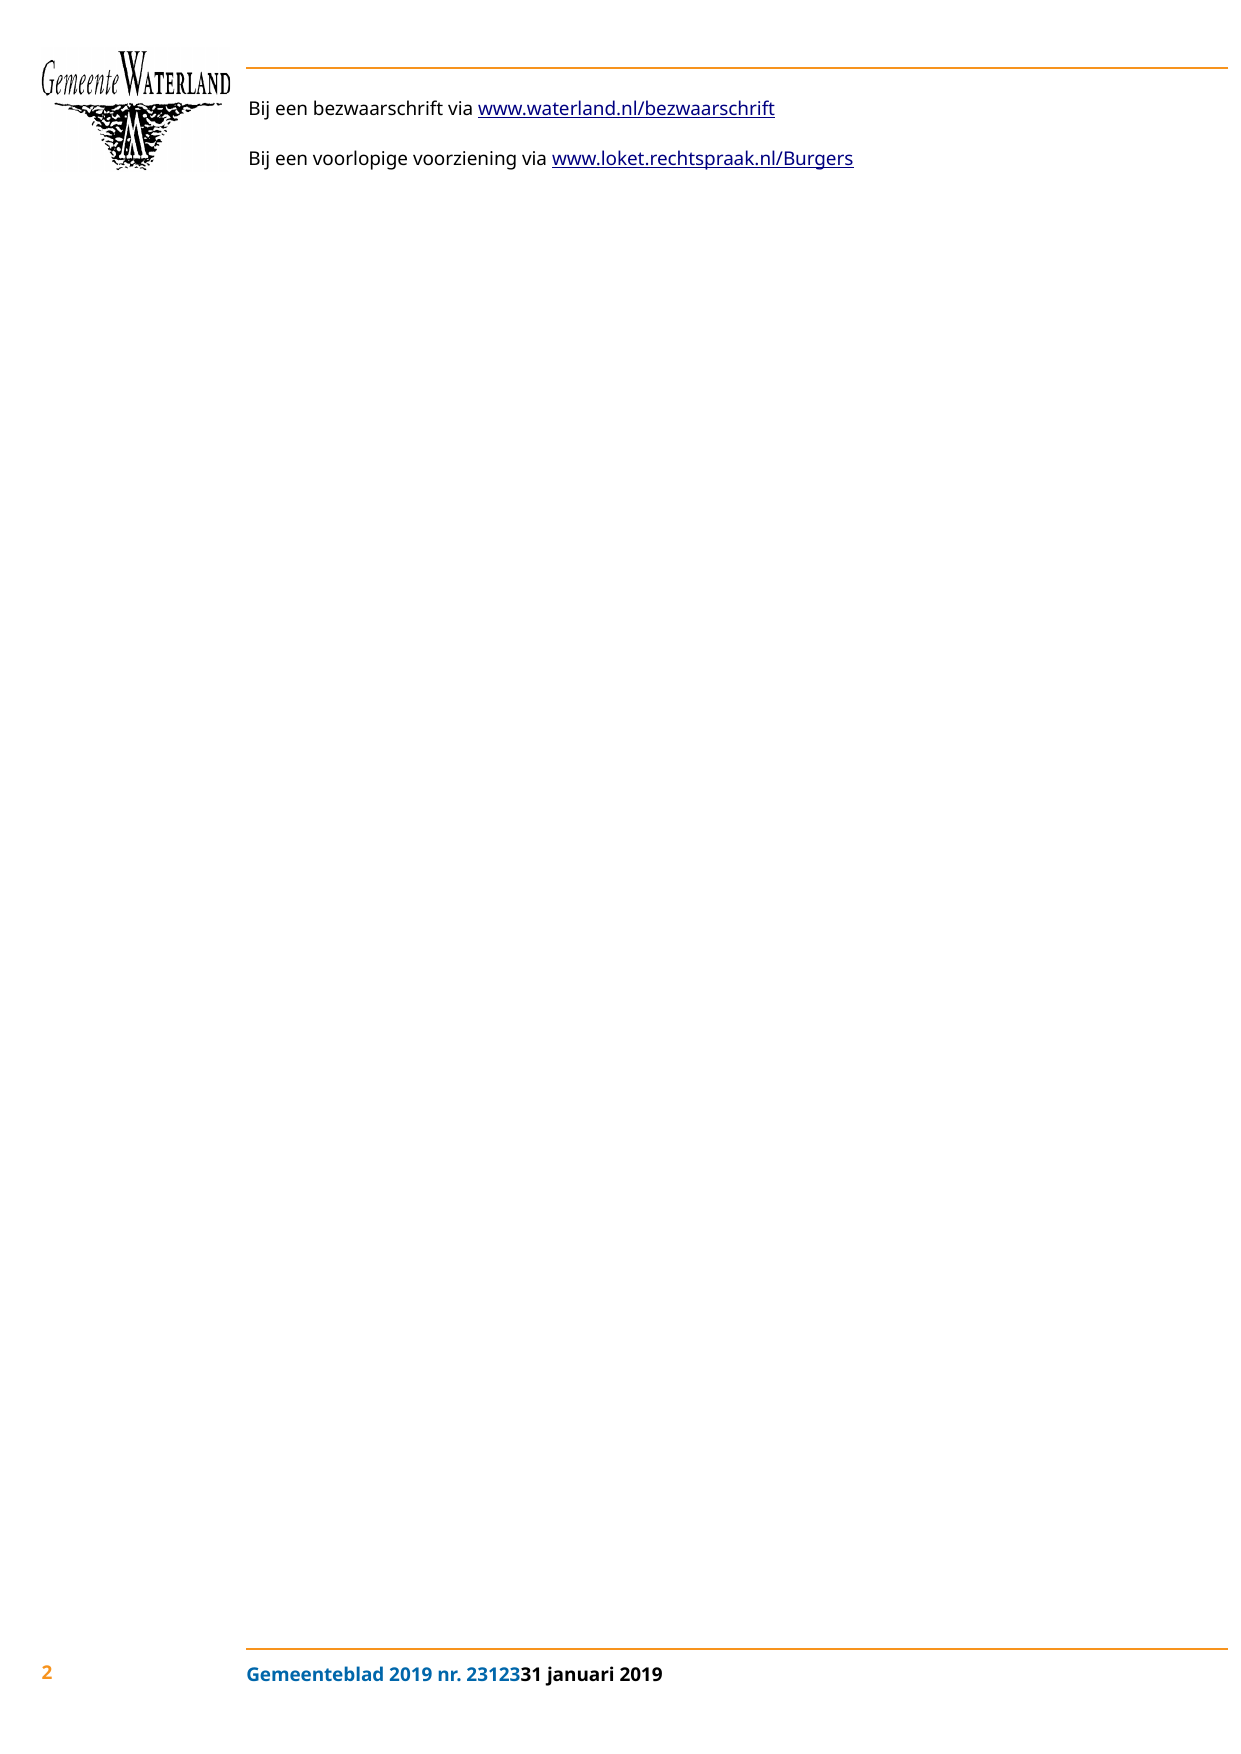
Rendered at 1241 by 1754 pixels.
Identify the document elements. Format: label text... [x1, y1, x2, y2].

picture [41, 47, 231, 172]
text Bij een voorlopige voorziening via www.loket.rechtspraak.nl/Burgers [248, 145, 1152, 171]
text Bij een bezwaarschrift via www.waterland.nl/bezwaarschrift [248, 95, 1152, 121]
